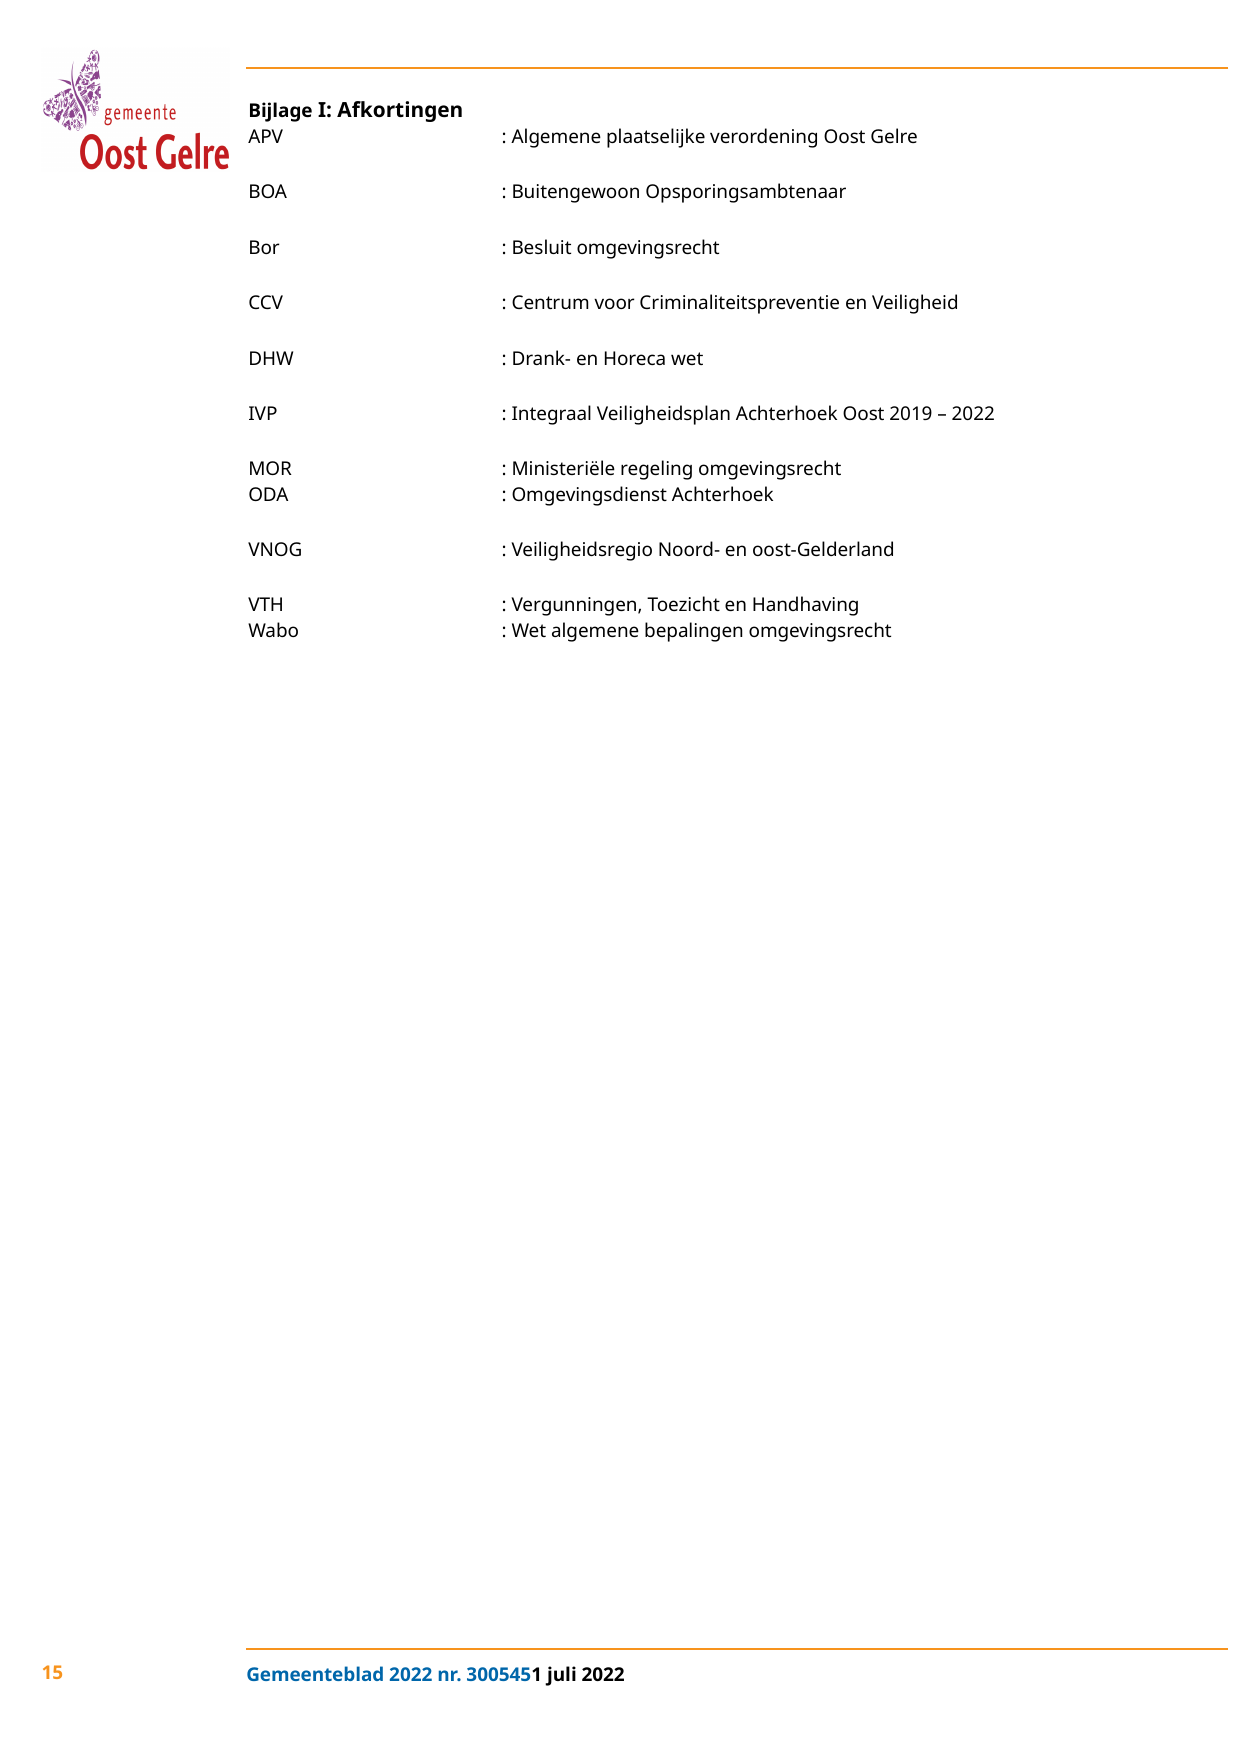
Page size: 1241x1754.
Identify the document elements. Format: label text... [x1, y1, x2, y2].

table_cell ODA [248, 481, 501, 536]
table_cell : Besluit omgevingsrecht [501, 234, 1152, 289]
table_cell : Veiligheidsregio Noord- en oost-Gelderland [501, 536, 1152, 592]
table_cell CCV [248, 289, 501, 345]
table_cell VTH [248, 592, 501, 617]
table_cell : Drank- en Horeca wet [501, 345, 1152, 400]
table_cell : Integraal Veiligheidsplan Achterhoek Oost 2019 – 2022 [501, 400, 1152, 455]
table_cell BOA [248, 179, 501, 234]
table_cell : Ministeriële regeling omgevingsrecht [501, 455, 1152, 481]
table_cell : Buitengewoon Opsporingsambtenaar [501, 179, 1152, 234]
picture [41, 47, 231, 172]
table_cell : Wet algemene bepalingen omgevingsrecht [501, 618, 1152, 643]
table_cell VNOG [248, 536, 501, 592]
table_header : Algemene plaatselijke verordening Oost Gelre [501, 124, 1152, 179]
text Bijlage I: Afkortingen [248, 95, 1152, 123]
table_cell : Omgevingsdienst Achterhoek [501, 481, 1152, 536]
table_cell IVP [248, 400, 501, 455]
table_cell Wabo [248, 618, 501, 643]
table_cell Bor [248, 234, 501, 289]
table_cell : Vergunningen, Toezicht en Handhaving [501, 592, 1152, 617]
table_cell DHW [248, 345, 501, 400]
table_cell : Centrum voor Criminaliteitspreventie en Veiligheid [501, 289, 1152, 345]
table_header APV [248, 124, 501, 179]
table_cell MOR [248, 455, 501, 481]
